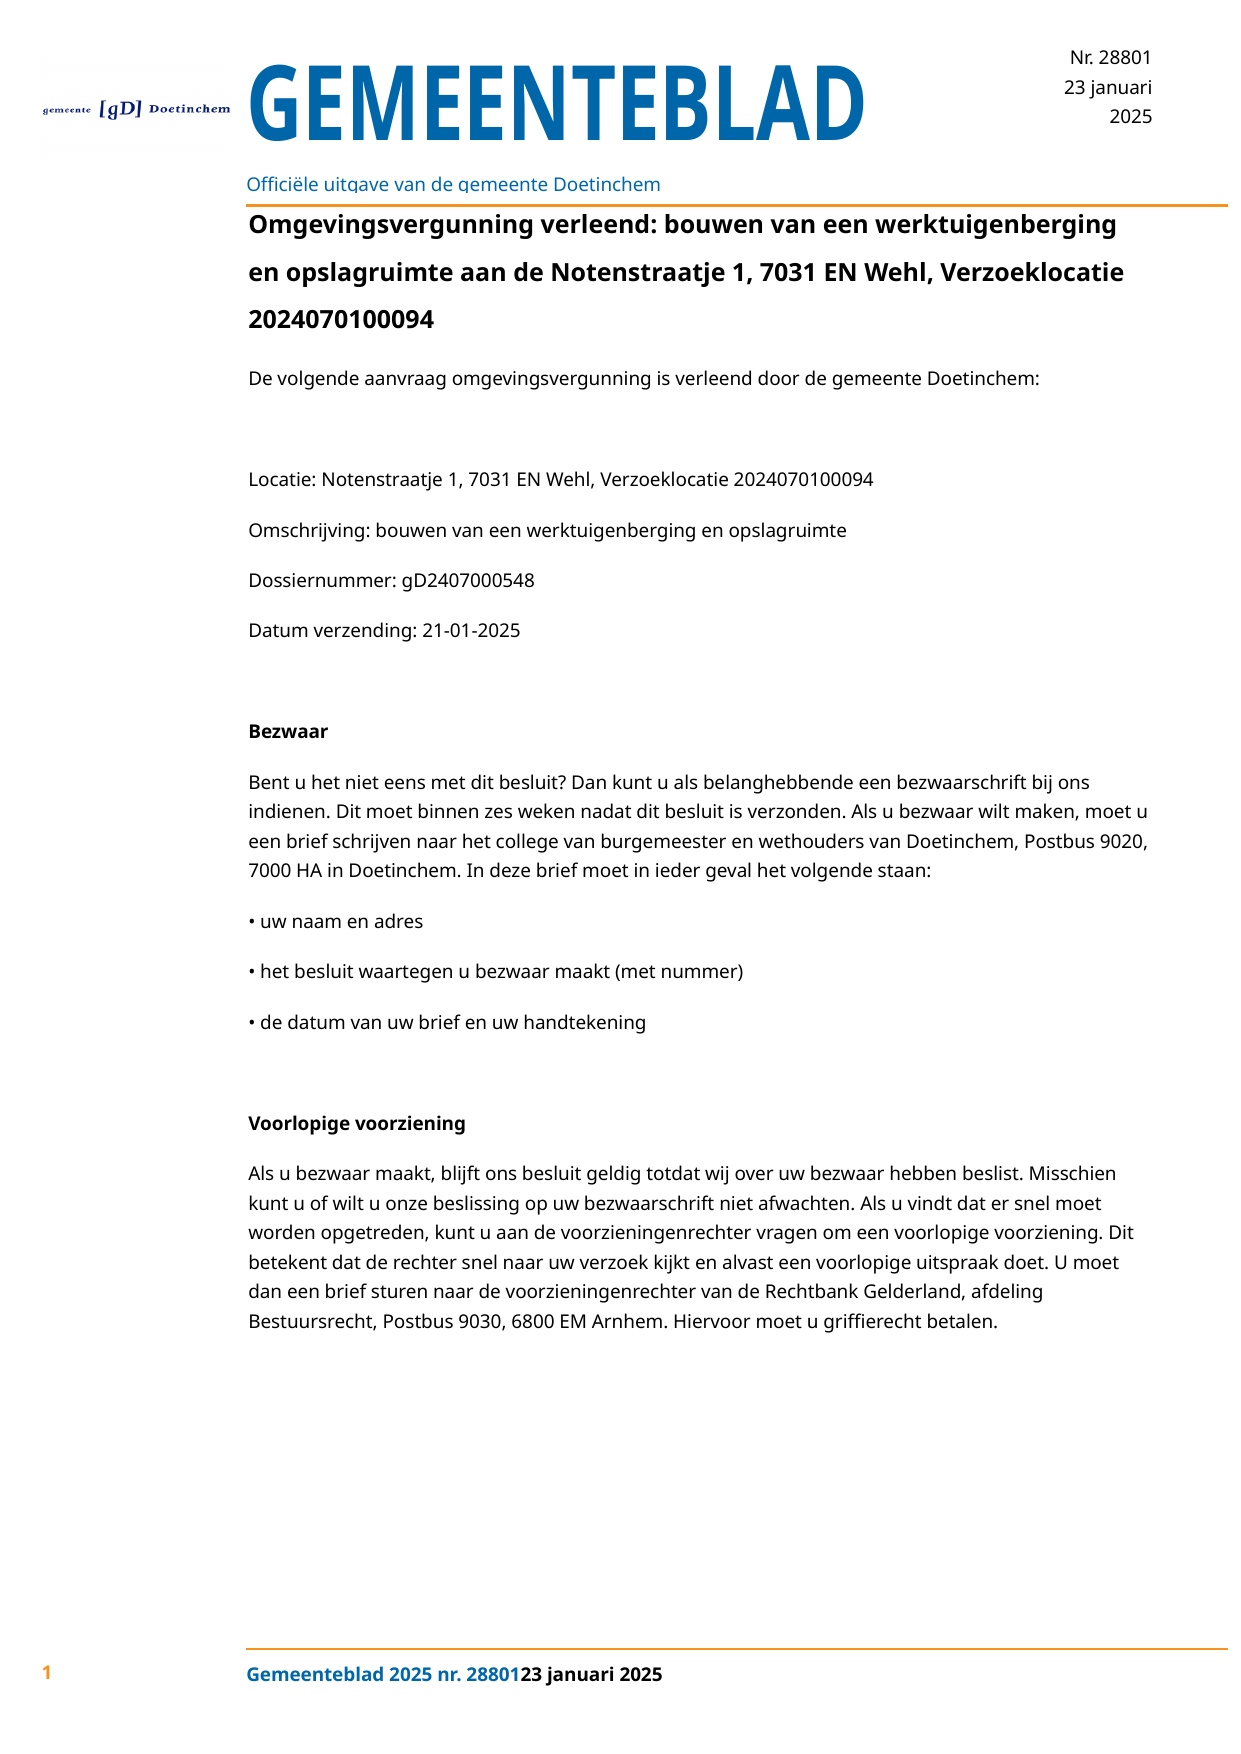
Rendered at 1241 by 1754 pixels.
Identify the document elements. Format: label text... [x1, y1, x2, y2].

text Dossiernummer: gD2407000548 [248, 567, 1152, 593]
text De volgende aanvraag omgevingsvergunning is verleend door de gemeente Doetinchem: [248, 366, 1152, 391]
text Omschrijving: bouwen van een werktuigenberging en opslagruimte [248, 517, 1152, 542]
text • uw naam en adres [248, 908, 1152, 934]
text Bezwaar [248, 718, 1152, 744]
text • het besluit waartegen u bezwaar maakt (met nummer) [248, 958, 1152, 984]
text Omgevingsvergunning verleend: bouwen van een werktuigenberging en opslagruimte aan de Notenstraatje 1, 7031 EN Wehl, Verzoeklocatie 2024070100094 [248, 207, 1152, 336]
text Als u bezwaar maakt, blijft ons besluit geldig totdat wij over uw bezwaar hebben beslist. Misschien kunt u of wilt u onze beslissing op uw bezwaarschrift niet afwachten. Als u vindt dat er snel moet worden opgetreden, kunt u aan de voorzieningenrechter vragen om een voorlopige voorziening. Dit betekent dat de rechter snel naar uw verzoek kijkt en alvast een voorlopige uitspraak doet. U moet dan een brief sturen naar de voorzieningenrechter van de Rechtbank Gelderland, afdeling Bestuursrecht, Postbus 9030, 6800 EM Arnhem. Hiervoor moet u griffierecht betalen. [248, 1160, 1152, 1334]
text Datum verzending: 21-01-2025 [248, 618, 1152, 643]
text Bent u het niet eens met dit besluit? Dan kunt u als belanghebbende een bezwaarschrift bij ons indienen. Dit moet binnen zes weken nadat dit besluit is verzonden. Als u bezwaar wilt maken, moet u een brief schrijven naar het college van burgemeester en wethouders van Doetinchem, Postbus 9020, 7000 HA in Doetinchem. In deze brief moet in ieder geval het volgende staan: [248, 769, 1152, 883]
picture [41, 47, 231, 172]
text Locatie: Notenstraatje 1, 7031 EN Wehl, Verzoeklocatie 2024070100094 [248, 466, 1152, 492]
text Voorlopige voorziening [248, 1110, 1152, 1135]
text • de datum van uw brief en uw handtekening [248, 1009, 1152, 1034]
